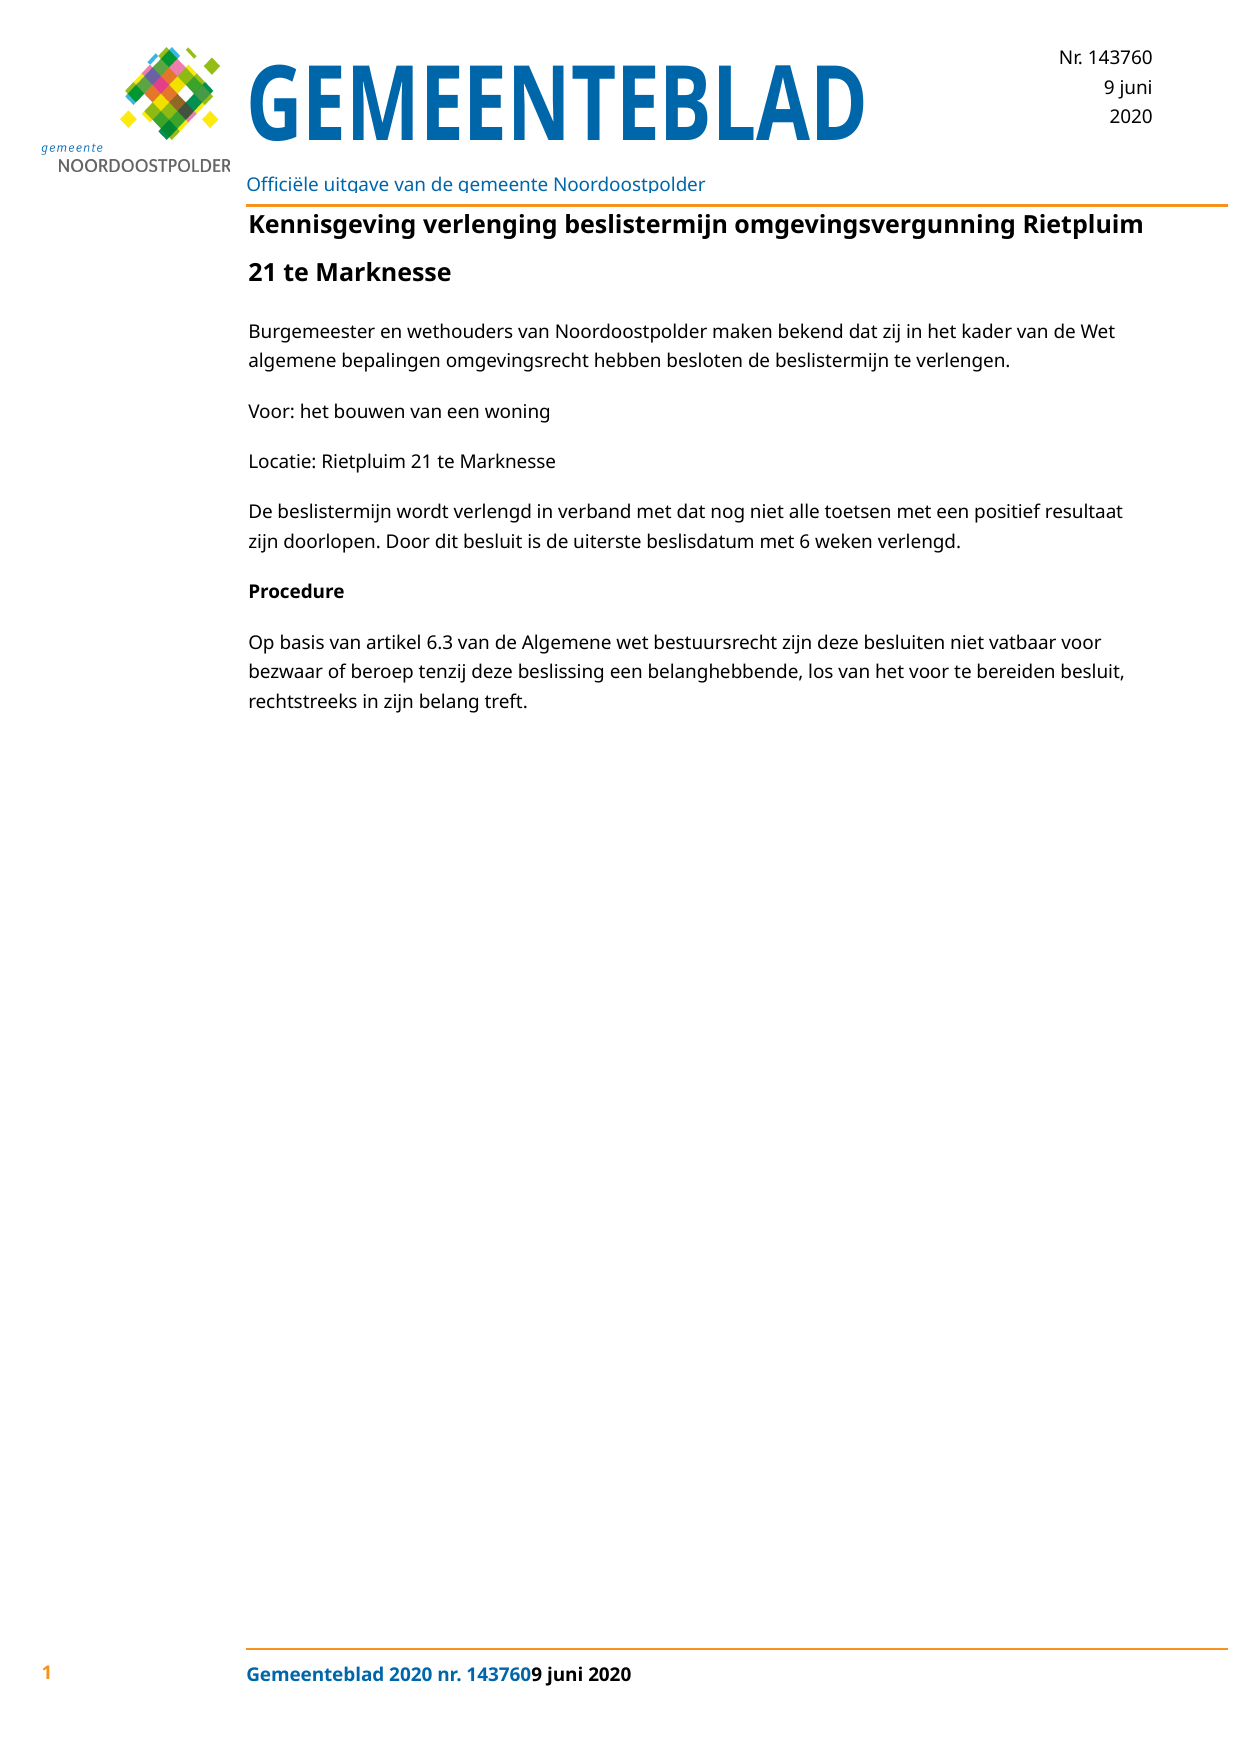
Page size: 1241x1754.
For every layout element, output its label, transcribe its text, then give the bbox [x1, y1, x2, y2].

text Locatie: Rietpluim 21 te Marknesse [248, 448, 1152, 474]
text Voor: het bouwen van een woning [248, 398, 1152, 424]
picture [41, 47, 231, 172]
text De beslistermijn wordt verlengd in verband met​ ​​dat nog niet alle toetsen met een positief resultaat zijn doorlopen. Door dit besluit is de uiterste beslisdatum met 6 weken verlengd. [248, 499, 1152, 554]
text Op basis van artikel 6.3 van de Algemene wet bestuursrecht zijn deze besluiten niet vatbaar voor bezwaar of beroep tenzij deze beslissing een belanghebbende, los van het voor te bereiden besluit, rechtstreeks in zijn belang treft. [248, 629, 1152, 714]
text Burgemeester en wethouders van Noordoostpolder maken bekend dat zij in het kader van de Wet algemene bepalingen omgevingsrecht hebben besloten de beslistermijn te verlengen. [248, 318, 1152, 373]
text Kennisgeving verlenging beslistermijn omgevingsvergunning Rietpluim 21 te Marknesse [248, 207, 1152, 288]
text Procedure [248, 579, 1152, 604]
